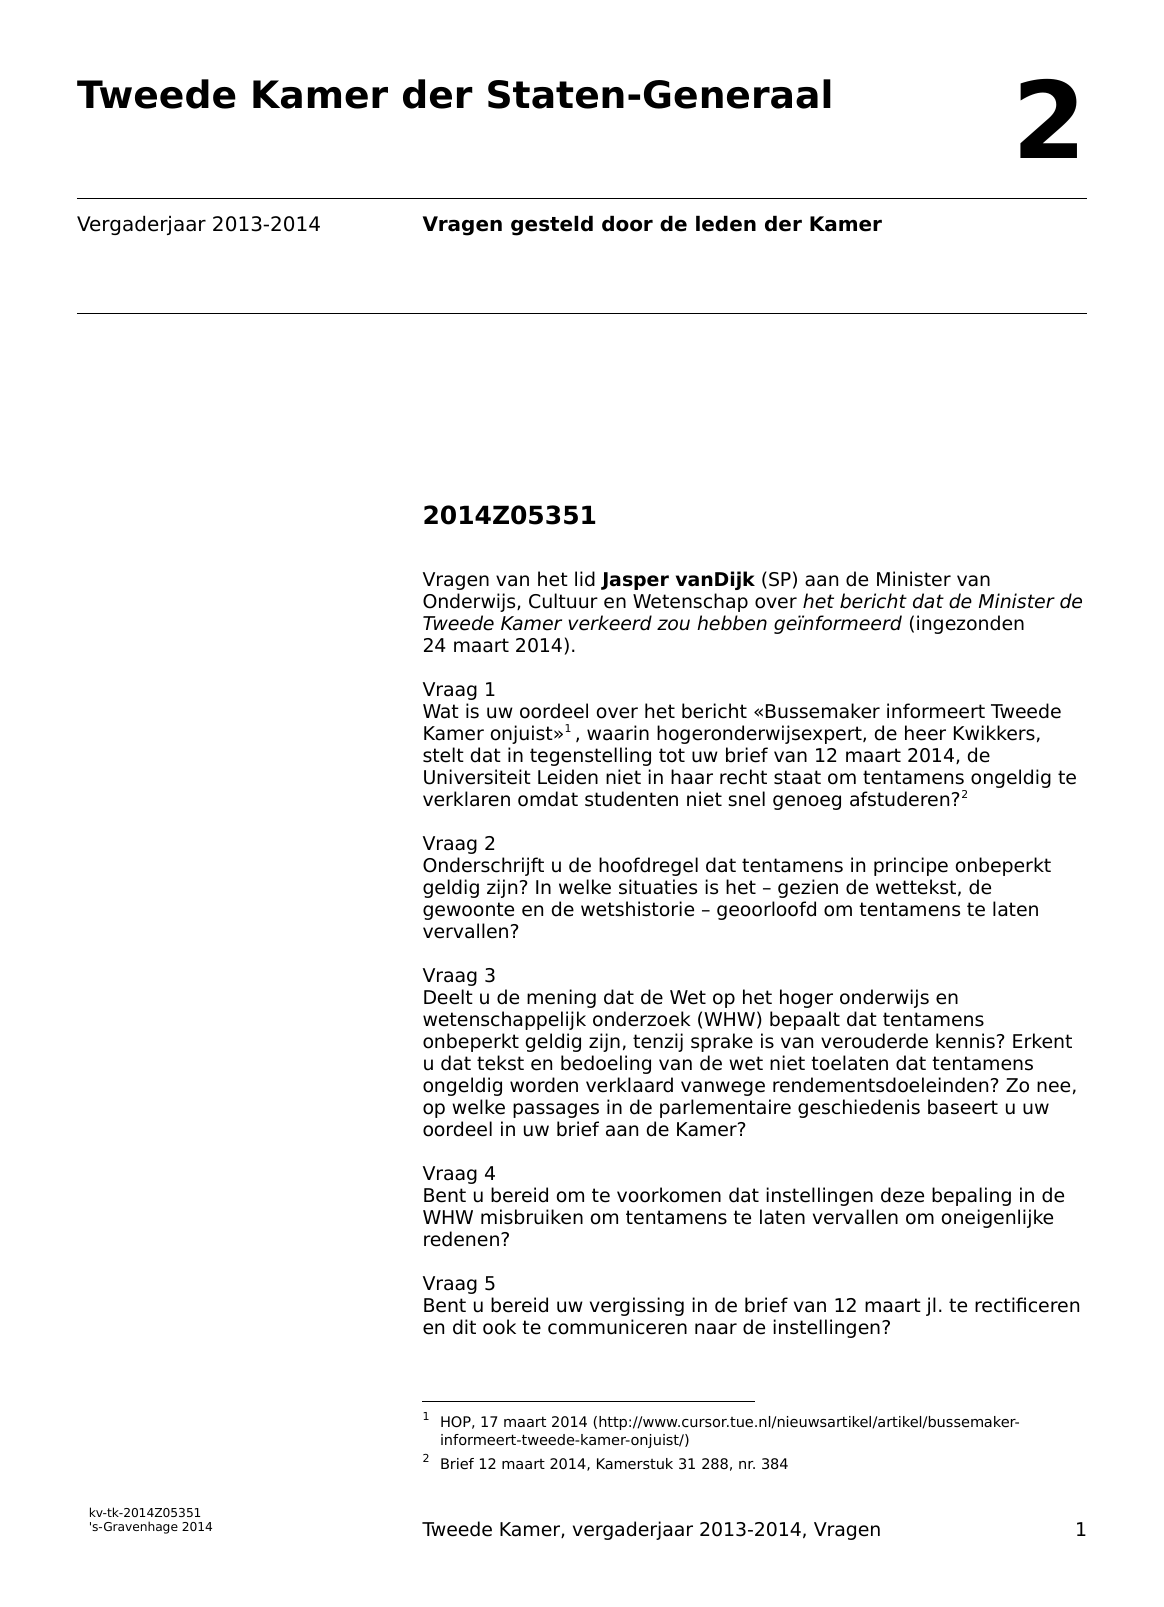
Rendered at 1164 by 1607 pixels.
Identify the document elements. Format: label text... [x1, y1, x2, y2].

text Bent u bereid om te voorkomen dat instellingen deze bepaling in de WHW misbruiken om tentamens te laten vervallen om oneigenlijke redenen? [422, 1185, 1087, 1251]
text 's-Gravenhage 2014 [88, 1520, 323, 1534]
table_cell Vragen gesteld door de leden der Kamer [422, 199, 1087, 313]
table_cell Vergaderjaar 2013-2014 [77, 199, 422, 313]
text kv-tk-2014Z05351 [88, 1506, 323, 1520]
text Vraag 2 [422, 833, 1087, 855]
text Onderschrijft u de hoofdregel dat tentamens in principe onbeperkt geldig zijn? In welke situaties is het – gezien de wettekst, de gewoonte en de wetshistorie – geoorloofd om tentamens te laten vervallen? [422, 855, 1087, 943]
text Wat is uw oordeel over het bericht «Bussemaker informeert Tweede Kamer onjuist», waarin hogeronderwijsexpert, de heer Kwikkers, stelt dat in tegenstelling tot uw brief van 12 maart 2014, de Universiteit Leiden niet in haar recht staat om tentamens ongeldig te verklaren omdat studenten niet snel genoeg afstuderen? [422, 701, 1087, 811]
text Bent u bereid uw vergissing in de brief van 12 maart jl. te rectificeren en dit ook te communiceren naar de instellingen? [422, 1295, 1087, 1339]
text HOP, 17 maart 2014 (http://www.cursor.tue.nl/nieuwsartikel/artikel/bussemaker-informeert-tweede-kamer-onjuist/) [422, 1410, 1087, 1449]
text Vraag 4 [422, 1163, 1087, 1185]
table_header Tweede Kamer der Staten-Generaal [77, 59, 886, 198]
text Vraag 3 [422, 965, 1087, 987]
text Vragen van het lid Jasper vanDijk (SP) aan de Minister van Onderwijs, Cultuur en Wetenschap over het bericht dat de Minister de Tweede Kamer verkeerd zou hebben geïnformeerd (ingezonden 24 maart 2014). [422, 569, 1087, 657]
text 2014Z05351 [422, 501, 1087, 531]
text Deelt u de mening dat de Wet op het hoger onderwijs en wetenschappelijk onderzoek (WHW) bepaalt dat tentamens onbeperkt geldig zijn, tenzij sprake is van verouderde kennis? Erkent u dat tekst en bedoeling van de wet niet toelaten dat tentamens ongeldig worden verklaard vanwege rendementsdoeleinden? Zo nee, op welke passages in de parlementaire geschiedenis baseert u uw oordeel in uw brief aan de Kamer? [422, 987, 1087, 1141]
table_header 2 [886, 59, 1087, 198]
text Vraag 1 [422, 679, 1087, 701]
text Brief 12 maart 2014, Kamerstuk 31 288, nr. 384 [422, 1452, 1087, 1474]
text Vraag 5 [422, 1273, 1087, 1295]
